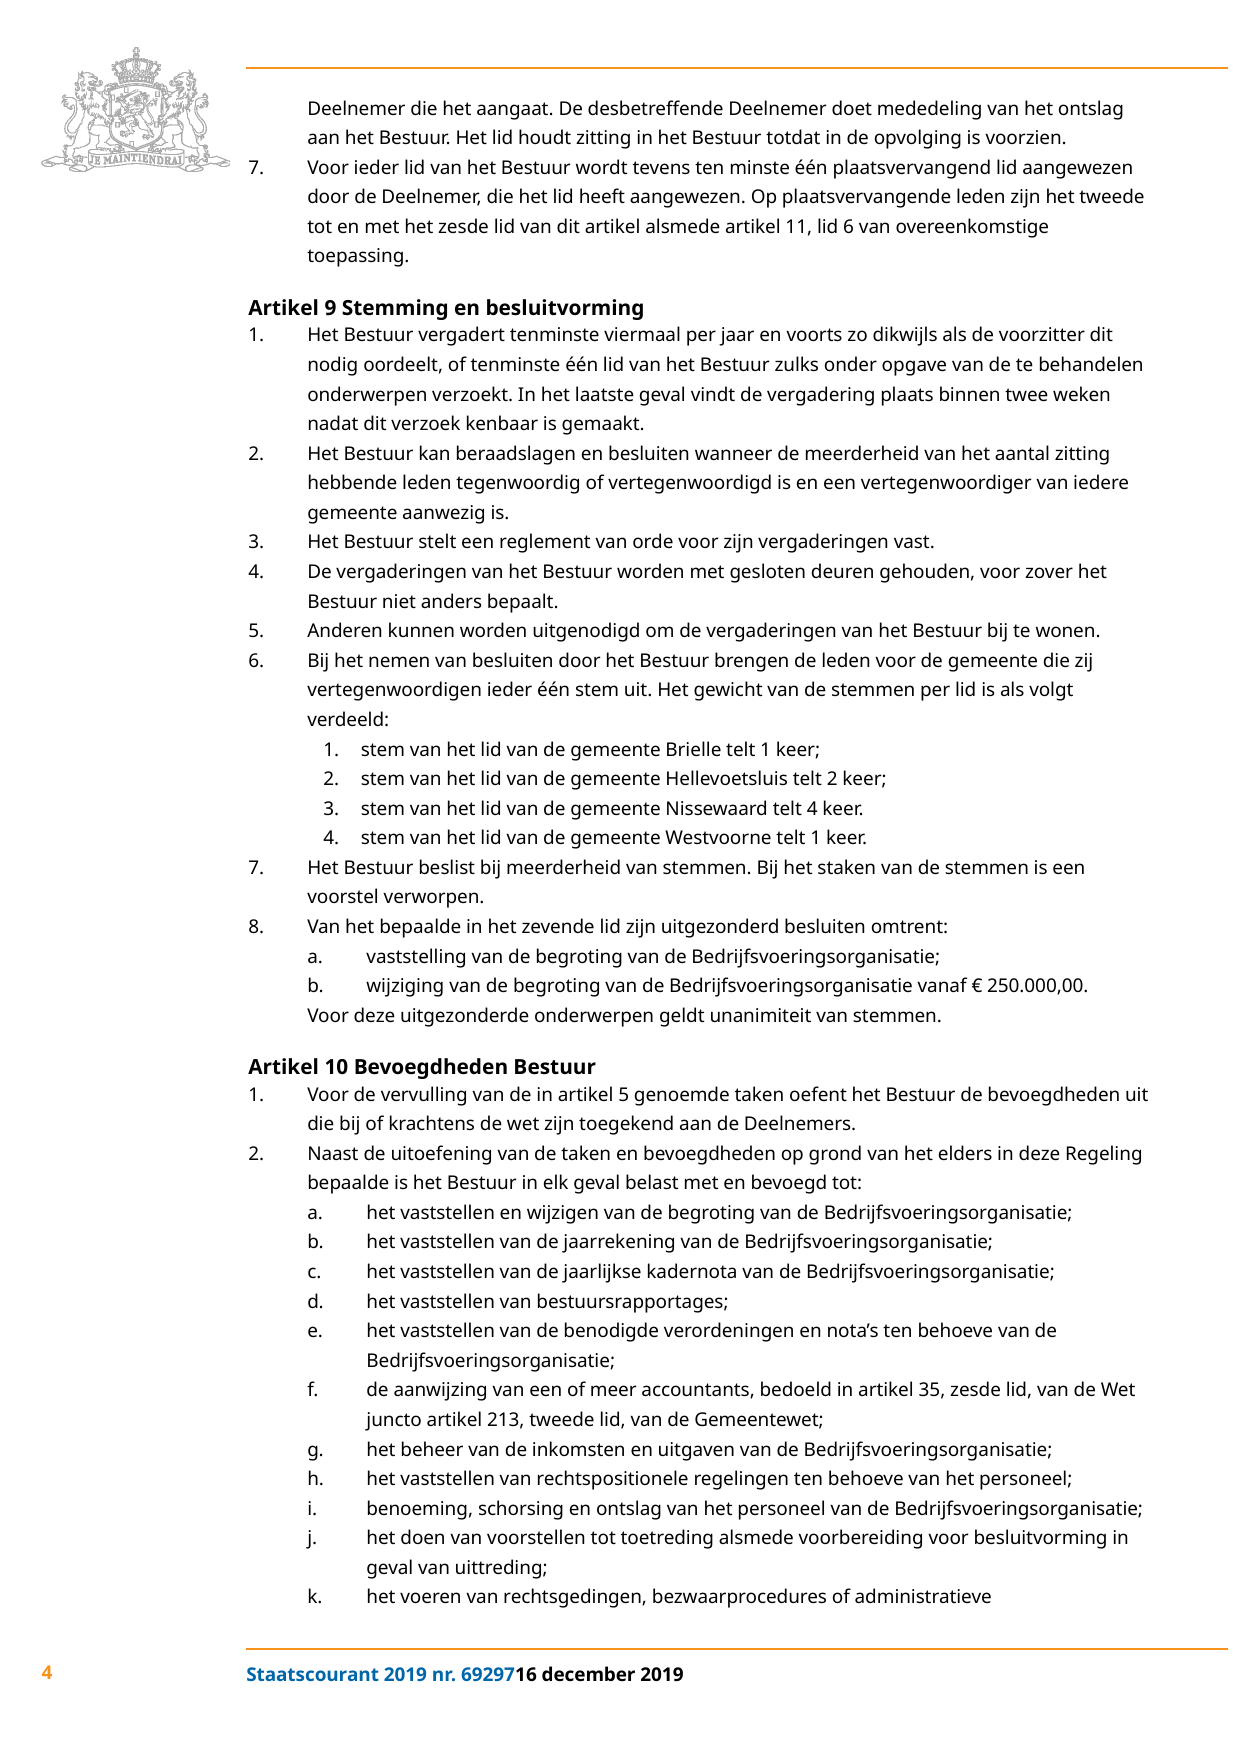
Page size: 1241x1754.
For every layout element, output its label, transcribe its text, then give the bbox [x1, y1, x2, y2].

list Het Bestuur stelt een reglement van orde voor zijn vergaderingen vast. [248, 529, 1152, 554]
list De vergaderingen van het Bestuur worden met gesloten deuren gehouden, voor zover het Bestuur niet anders bepaalt. [248, 558, 1152, 613]
list het doen van voorstellen tot toetreding alsmede voorbereiding voor besluitvorming in geval van uittreding; [307, 1524, 1152, 1580]
list het vaststellen van de jaarrekening van de Bedrijfsvoeringsorganisatie; [307, 1229, 1152, 1254]
list Van het bepaalde in het zevende lid zijn uitgezonderd besluiten omtrent: [248, 913, 1152, 939]
list stem van het lid van de gemeente Nissewaard telt 4 keer. [323, 795, 1152, 821]
list Het Bestuur beslist bij meerderheid van stemmen. Bij het staken van de stemmen is een voorstel verworpen. [248, 854, 1152, 909]
list stem van het lid van de gemeente Hellevoetsluis telt 2 keer; [323, 765, 1152, 791]
list Het Bestuur kan beraadslagen en besluiten wanneer de meerderheid van het aantal zitting hebbende leden tegenwoordig of vertegenwoordigd is en een vertegenwoordiger van iedere gemeente aanwezig is. [248, 440, 1152, 525]
list Voor de vervulling van de in artikel 5 genoemde taken oefent het Bestuur de bevoegdheden uit die bij of krachtens de wet zijn toegekend aan de Deelnemers. [248, 1081, 1152, 1136]
list stem van het lid van de gemeente Brielle telt 1 keer; [323, 736, 1152, 761]
list Het Bestuur vergadert tenminste viermaal per jaar en voorts zo dikwijls als de voorzitter dit nodig oordeelt, of tenminste één lid van het Bestuur zulks onder opgave van de te behandelen onderwerpen verzoekt. In het laatste geval vindt de vergadering plaats binnen twee weken nadat dit verzoek kenbaar is gemaakt. [248, 322, 1152, 436]
text Artikel 9 Stemming en besluitvorming [248, 293, 1152, 322]
list het beheer van de inkomsten en uitgaven van de Bedrijfsvoeringsorganisatie; [307, 1436, 1152, 1462]
list Bij het nemen van besluiten door het Bestuur brengen de leden voor de gemeente die zij vertegenwoordigen ieder één stem uit. Het gewicht van de stemmen per lid is als volgt verdeeld: [248, 647, 1152, 732]
list de aanwijzing van een of meer accountants, bedoeld in artikel 35, zesde lid, van de Wet juncto artikel 213, tweede lid, van de Gemeentewet; [307, 1377, 1152, 1432]
list Voor ieder lid van het Bestuur wordt tevens ten minste één plaatsvervangend lid aangewezen door de Deelnemer, die het lid heeft aangewezen. Op plaatsvervangende leden zijn het tweede tot en met het zesde lid van dit artikel alsmede artikel 11, lid 6 van overeenkomstige toepassing. [248, 154, 1152, 268]
list het vaststellen van de benodigde verordeningen en nota’s ten behoeve van de Bedrijfsvoeringsorganisatie; [307, 1317, 1152, 1373]
list wijziging van de begroting van de Bedrijfsvoeringsorganisatie vanaf € 250.000,00. [307, 972, 1152, 998]
list stem van het lid van de gemeente Westvoorne telt 1 keer. [323, 824, 1152, 850]
list Deelnemer die het aangaat. De desbetreffende Deelnemer doet mededeling van het ontslag aan het Bestuur. Het lid houdt zitting in het Bestuur totdat in de opvolging is voorzien. [248, 95, 1152, 150]
picture [41, 47, 231, 172]
list het vaststellen en wijzigen van de begroting van de Bedrijfsvoeringsorganisatie; [307, 1199, 1152, 1225]
list Voor deze uitgezonderde onderwerpen geldt unanimiteit van stemmen. [248, 1002, 1152, 1028]
text Artikel 10 Bevoegdheden Bestuur [248, 1052, 1152, 1081]
list het vaststellen van de jaarlijkse kadernota van de Bedrijfsvoeringsorganisatie; [307, 1258, 1152, 1284]
list het vaststellen van rechtspositionele regelingen ten behoeve van het personeel; [307, 1465, 1152, 1491]
list Anderen kunnen worden uitgenodigd om de vergaderingen van het Bestuur bij te wonen. [248, 617, 1152, 643]
list het vaststellen van bestuursrapportages; [307, 1288, 1152, 1314]
list vaststelling van de begroting van de Bedrijfsvoeringsorganisatie; [307, 943, 1152, 968]
list benoeming, schorsing en ontslag van het personeel van de Bedrijfsvoeringsorganisatie; [307, 1495, 1152, 1521]
list Naast de uitoefening van de taken en bevoegdheden op grond van het elders in deze Regeling bepaalde is het Bestuur in elk geval belast met en bevoegd tot: [248, 1140, 1152, 1195]
list het voeren van rechtsgedingen, bezwaarprocedures of administratieve [307, 1584, 1152, 1609]
